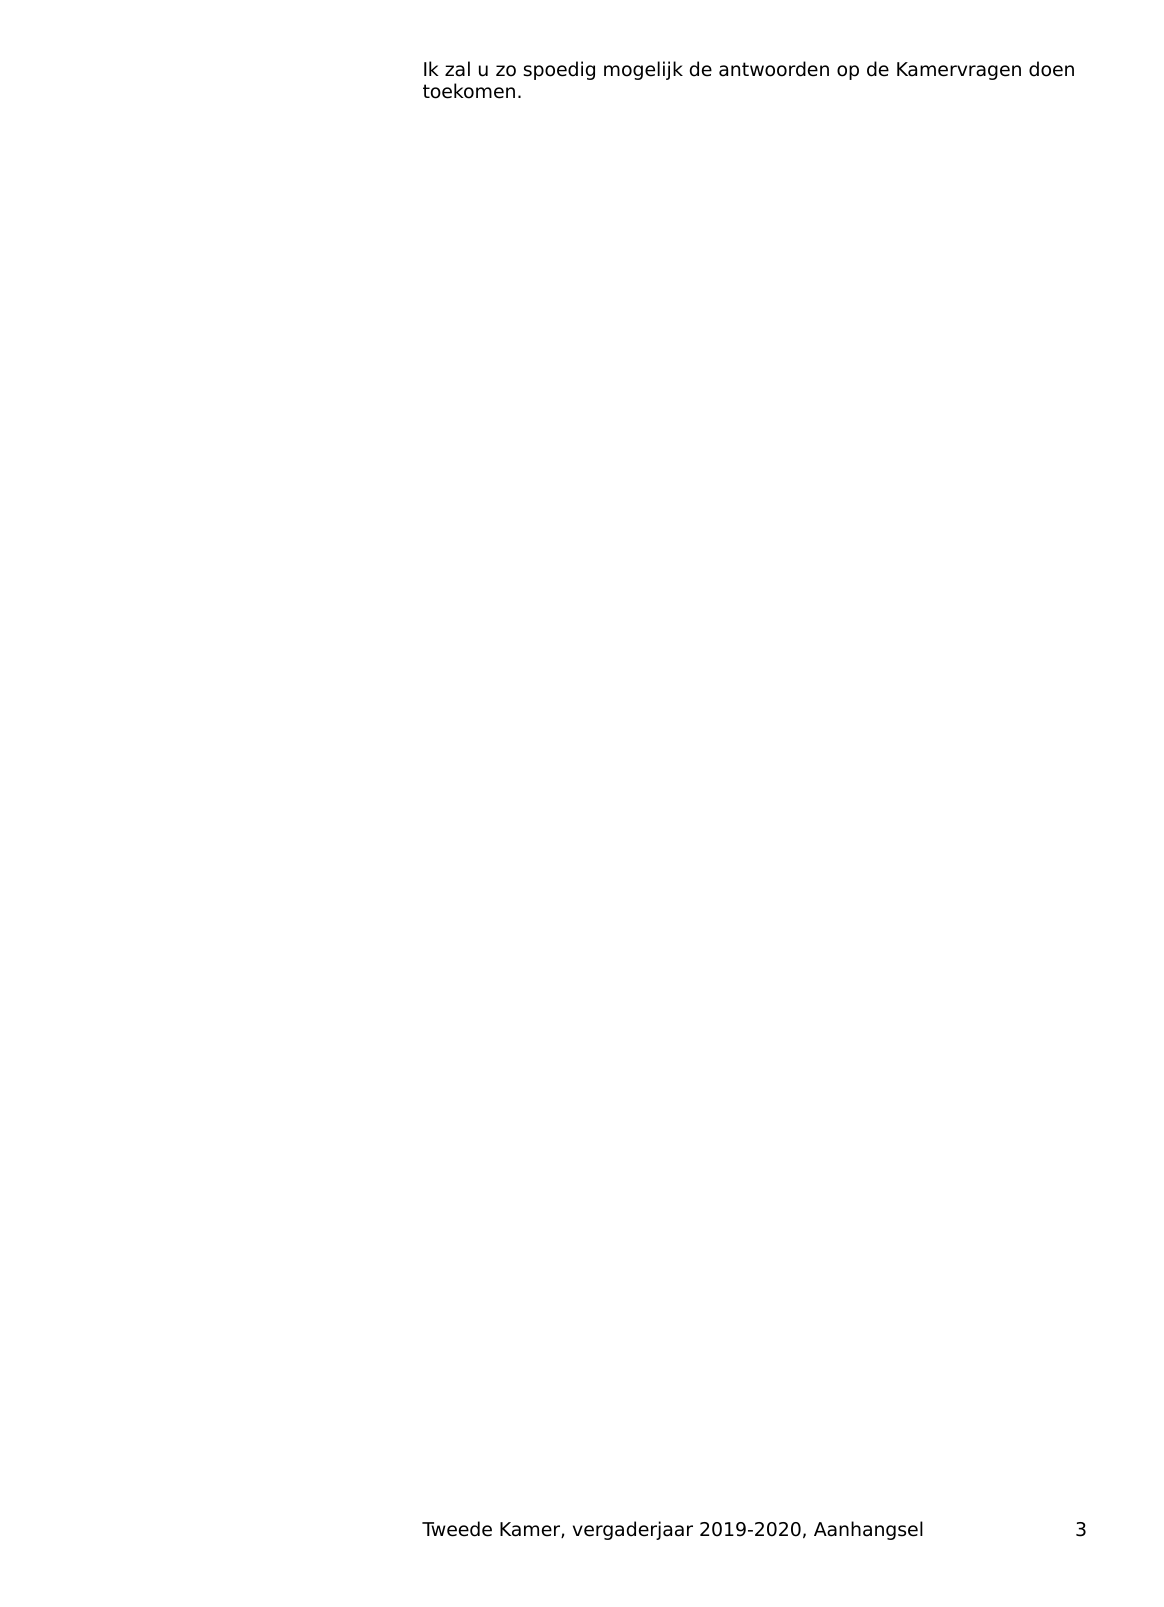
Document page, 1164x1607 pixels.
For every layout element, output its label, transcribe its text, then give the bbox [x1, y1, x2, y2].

text Ik zal u zo spoedig mogelijk de antwoorden op de Kamervragen doen toekomen. [422, 59, 1087, 103]
